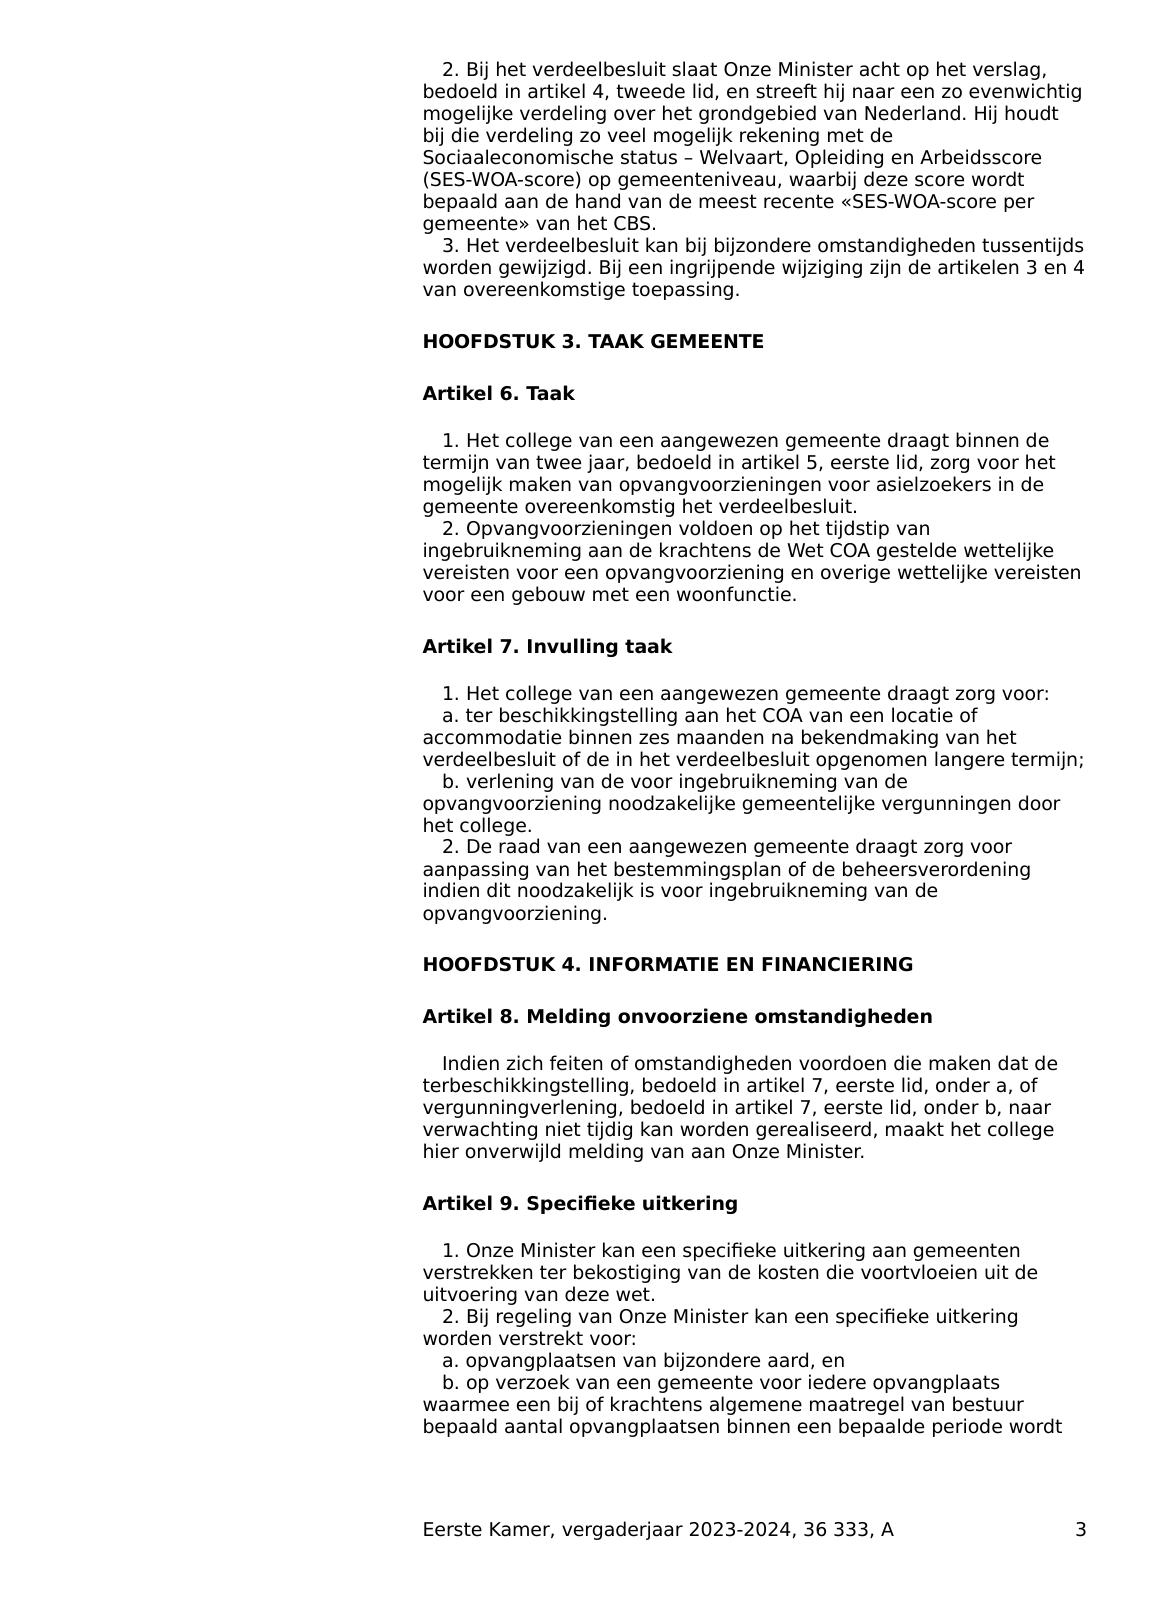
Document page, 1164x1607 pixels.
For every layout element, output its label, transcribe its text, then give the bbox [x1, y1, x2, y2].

subtitle Artikel 8. Melding onvoorziene omstandigheden [422, 1006, 1087, 1028]
text b. op verzoek van een gemeente voor iedere opvangplaats waarmee een bij of krachtens algemene maatregel van bestuur bepaald aantal opvangplaatsen binnen een bepaalde periode wordt [422, 1372, 1087, 1438]
text 2. De raad van een aangewezen gemeente draagt zorg voor aanpassing van het bestemmingsplan of de beheersverordening indien dit noodzakelijk is voor ingebruikneming van de opvangvoorziening. [422, 836, 1087, 924]
text 2. Bij het verdeelbesluit slaat Onze Minister acht op het verslag, bedoeld in artikel 4, tweede lid, en streeft hij naar een zo evenwichtig mogelijke verdeling over het grondgebied van Nederland. Hij houdt bij die verdeling zo veel mogelijk rekening met de Sociaaleconomische status – Welvaart, Opleiding en Arbeidsscore (SES-WOA-score) op gemeenteniveau, waarbij deze score wordt bepaald aan de hand van de meest recente «SES-WOA-score per gemeente» van het CBS. [422, 59, 1087, 235]
text 3. Het verdeelbesluit kan bij bijzondere omstandigheden tussentijds worden gewijzigd. Bij een ingrijpende wijziging zijn de artikelen 3 en 4 van overeenkomstige toepassing. [422, 235, 1087, 301]
subtitle Artikel 6. Taak [422, 383, 1087, 405]
text 1. Het college van een aangewezen gemeente draagt zorg voor: [422, 683, 1087, 704]
subtitle HOOFDSTUK 4. INFORMATIE EN FINANCIERING [422, 954, 1087, 976]
text 2. Bij regeling van Onze Minister kan een specifieke uitkering worden verstrekt voor: [422, 1306, 1087, 1350]
subtitle HOOFDSTUK 3. TAAK GEMEENTE [422, 331, 1087, 353]
text a. ter beschikkingstelling aan het COA van een locatie of accommodatie binnen zes maanden na bekendmaking van het verdeelbesluit of de in het verdeelbesluit opgenomen langere termijn; [422, 704, 1087, 771]
text b. verlening van de voor ingebruikneming van de opvangvoorziening noodzakelijke gemeentelijke vergunningen door het college. [422, 771, 1087, 836]
subtitle Artikel 7. Invulling taak [422, 636, 1087, 658]
text 2. Opvangvoorzieningen voldoen op het tijdstip van ingebruikneming aan de krachtens de Wet COA gestelde wettelijke vereisten voor een opvangvoorziening en overige wettelijke vereisten voor een gebouw met een woonfunctie. [422, 518, 1087, 606]
text 1. Onze Minister kan een specifieke uitkering aan gemeenten verstrekken ter bekostiging van de kosten die voortvloeien uit de uitvoering van deze wet. [422, 1240, 1087, 1306]
text a. opvangplaatsen van bijzondere aard, en [422, 1350, 1087, 1372]
text 1. Het college van een aangewezen gemeente draagt binnen de termijn van twee jaar, bedoeld in artikel 5, eerste lid, zorg voor het mogelijk maken van opvangvoorzieningen voor asielzoekers in de gemeente overeenkomstig het verdeelbesluit. [422, 430, 1087, 518]
subtitle Artikel 9. Specifieke uitkering [422, 1193, 1087, 1215]
text Indien zich feiten of omstandigheden voordoen die maken dat de terbeschikkingstelling, bedoeld in artikel 7, eerste lid, onder a, of vergunningverlening, bedoeld in artikel 7, eerste lid, onder b, naar verwachting niet tijdig kan worden gerealiseerd, maakt het college hier onverwijld melding van aan Onze Minister. [422, 1053, 1087, 1163]
